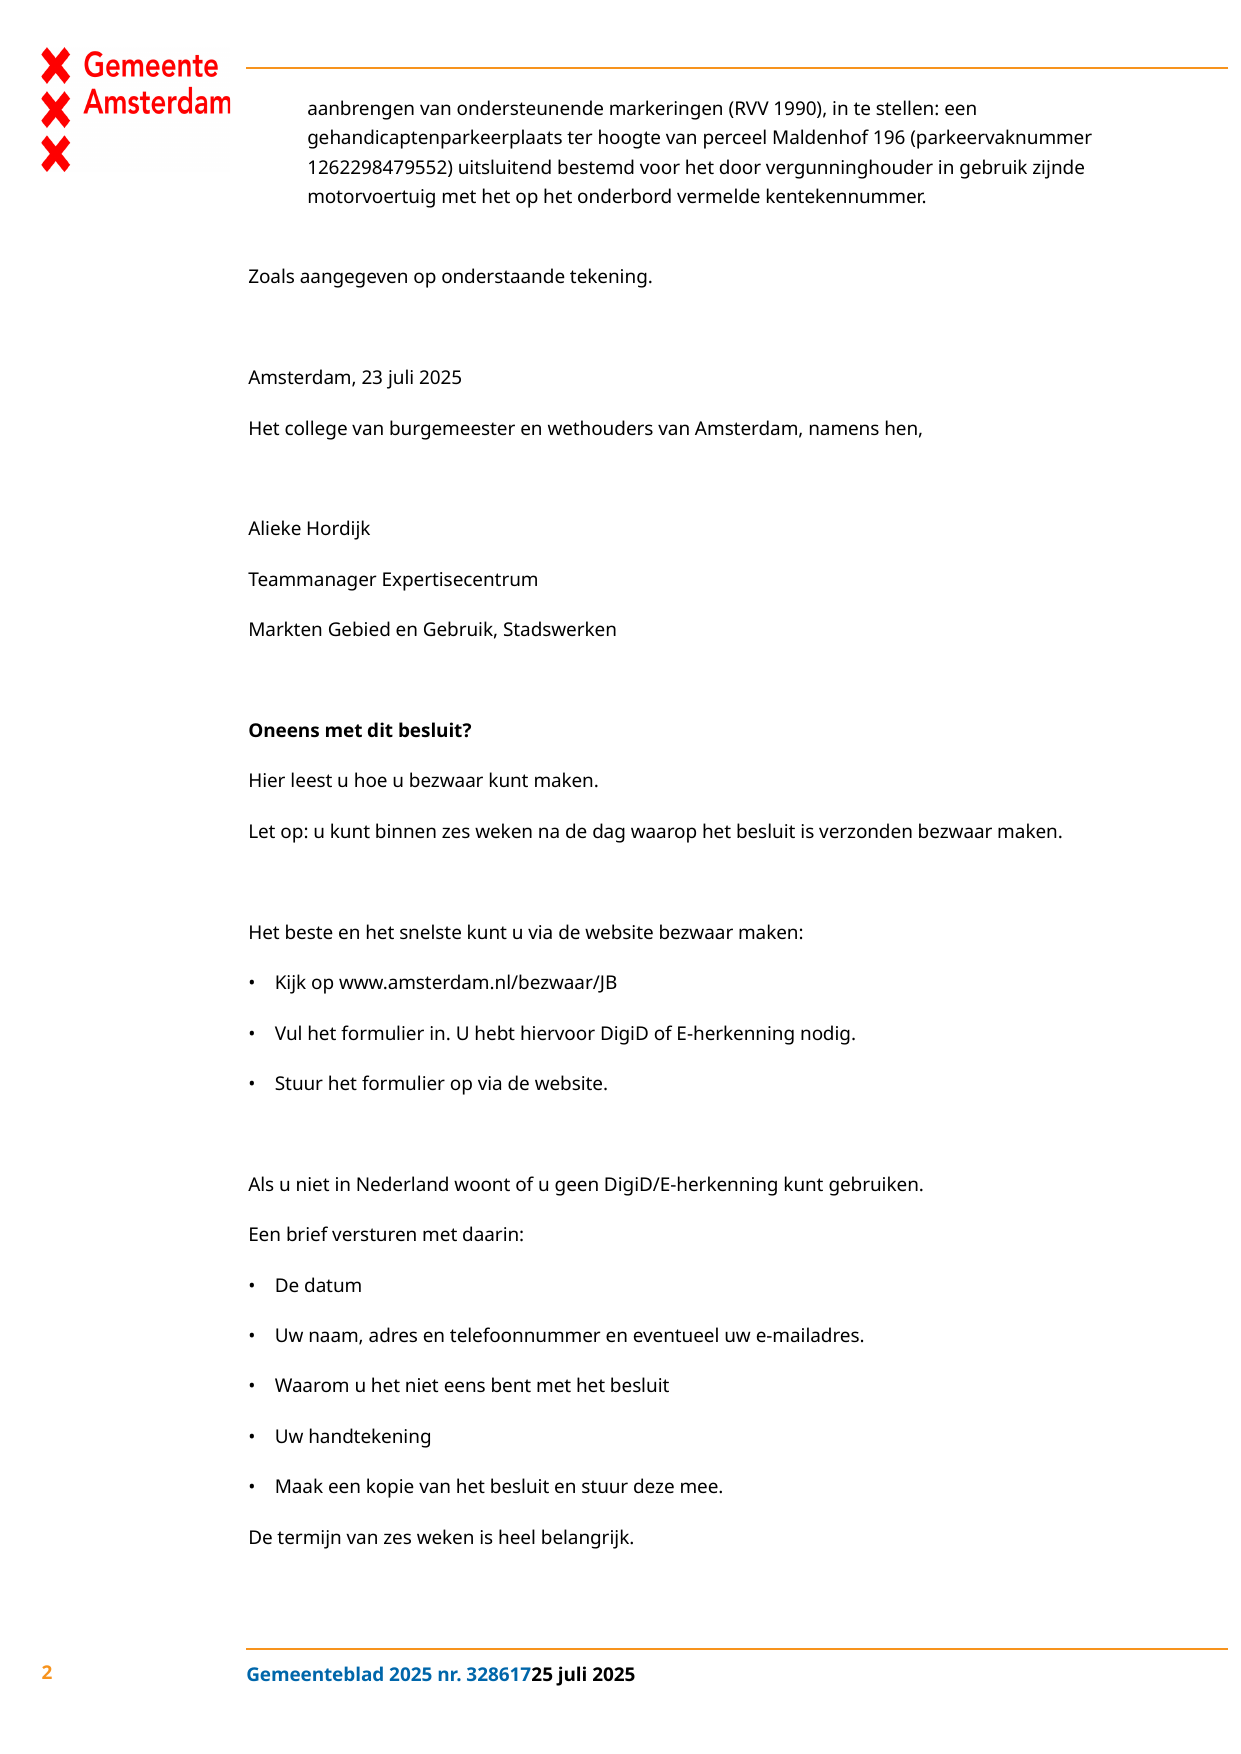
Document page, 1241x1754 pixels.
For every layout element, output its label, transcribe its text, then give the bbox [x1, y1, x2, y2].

text • Kijk op www.amsterdam.nl/bezwaar/JB [248, 969, 1152, 995]
text • Uw handtekening [248, 1423, 1152, 1449]
text Het beste en het snelste kunt u via de website bezwaar maken: [248, 919, 1152, 945]
text Markten Gebied en Gebruik, Stadswerken [248, 616, 1152, 642]
text Het college van burgemeester en wethouders van Amsterdam, namens hen, [248, 415, 1152, 441]
text • Vul het formulier in. U hebt hiervoor DigiD of E-herkenning nodig. [248, 1020, 1152, 1046]
text De termijn van zes weken is heel belangrijk. [248, 1524, 1152, 1550]
text Zoals aangegeven op onderstaande tekening. [248, 263, 1152, 289]
text Let op: u kunt binnen zes weken na de dag waarop het besluit is verzonden bezwaar maken. [248, 818, 1152, 844]
text Alieke Hordijk [248, 516, 1152, 541]
text Als u niet in Nederland woont of u geen DigiD/E-herkenning kunt gebruiken. [248, 1171, 1152, 1197]
text Teammanager Expertisecentrum [248, 566, 1152, 592]
text • Stuur het formulier op via de website. [248, 1070, 1152, 1096]
text • De datum [248, 1272, 1152, 1298]
text Oneens met dit besluit? [248, 717, 1152, 743]
text • Maak een kopie van het besluit en stuur deze mee. [248, 1473, 1152, 1499]
text Hier leest u hoe u bezwaar kunt maken. [248, 768, 1152, 793]
picture [41, 47, 231, 172]
list aanbrengen van ondersteunende markeringen (RVV 1990), in te stellen: een gehandicaptenparkeerplaats ter hoogte van perceel Maldenhof 196 (parkeervaknummer 1262298479552) uitsluitend bestemd voor het door vergunninghouder in gebruik zijnde motorvoertuig met het op het onderbord vermelde kentekennummer. [248, 95, 1152, 209]
text Amsterdam, 23 juli 2025 [248, 364, 1152, 390]
text Een brief versturen met daarin: [248, 1221, 1152, 1247]
text • Waarom u het niet eens bent met het besluit [248, 1373, 1152, 1398]
text • Uw naam, adres en telefoonnummer en eventueel uw e-mailadres. [248, 1322, 1152, 1348]
